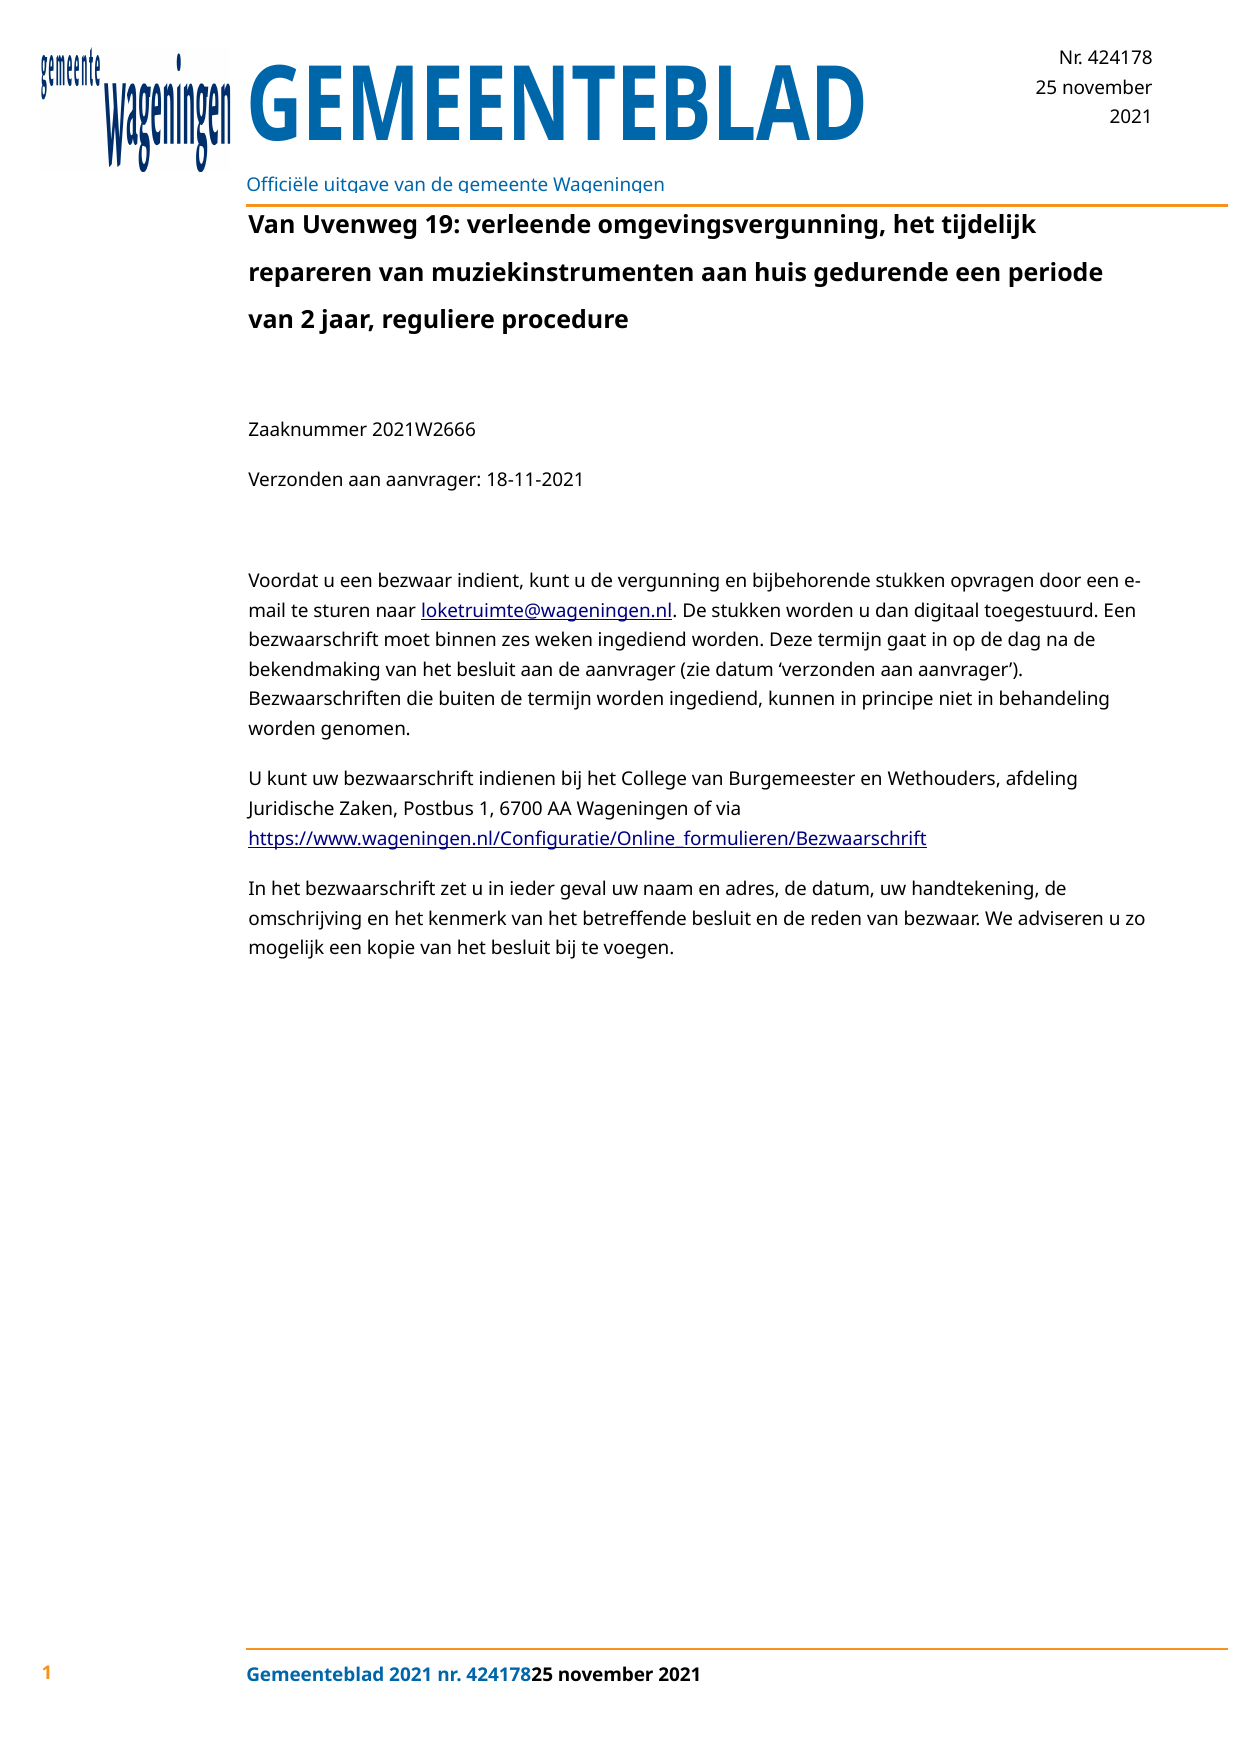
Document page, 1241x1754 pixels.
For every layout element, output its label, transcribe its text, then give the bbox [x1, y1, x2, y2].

text Verzonden aan aanvrager: 18-11-2021 [248, 466, 1152, 492]
text Van Uvenweg 19: verleende omgevingsvergunning, het tijdelijk repareren van muziekinstrumenten aan huis gedurende een periode van 2 jaar, reguliere procedure [248, 207, 1152, 336]
text Zaaknummer 2021W2666 [248, 416, 1152, 442]
picture [41, 47, 231, 172]
text In het bezwaarschrift zet u in ieder geval uw naam en adres, de datum, uw handtekening, de omschrijving en het kenmerk van het betreffende besluit en de reden van bezwaar. We adviseren u zo mogelijk een kopie van het besluit bij te voegen. [248, 875, 1152, 960]
text U kunt uw bezwaarschrift indienen bij het College van Burgemeester en Wethouders, afdeling Juridische Zaken, Postbus 1, 6700 AA Wageningen of via https://www.wageningen.nl/Configuratie/Online_formulieren/Bezwaarschrift [248, 766, 1152, 850]
text Voordat u een bezwaar indient, kunt u de vergunning en bijbehorende stukken opvragen door een e-mail te sturen naar loketruimte@wageningen.nl. De stukken worden u dan digitaal toegestuurd. Een bezwaarschrift moet binnen zes weken ingediend worden. Deze termijn gaat in op de dag na de bekendmaking van het besluit aan de aanvrager (zie datum ‘verzonden aan aanvrager’). Bezwaarschriften die buiten de termijn worden ingediend, kunnen in principe niet in behandeling worden genomen. [248, 567, 1152, 741]
